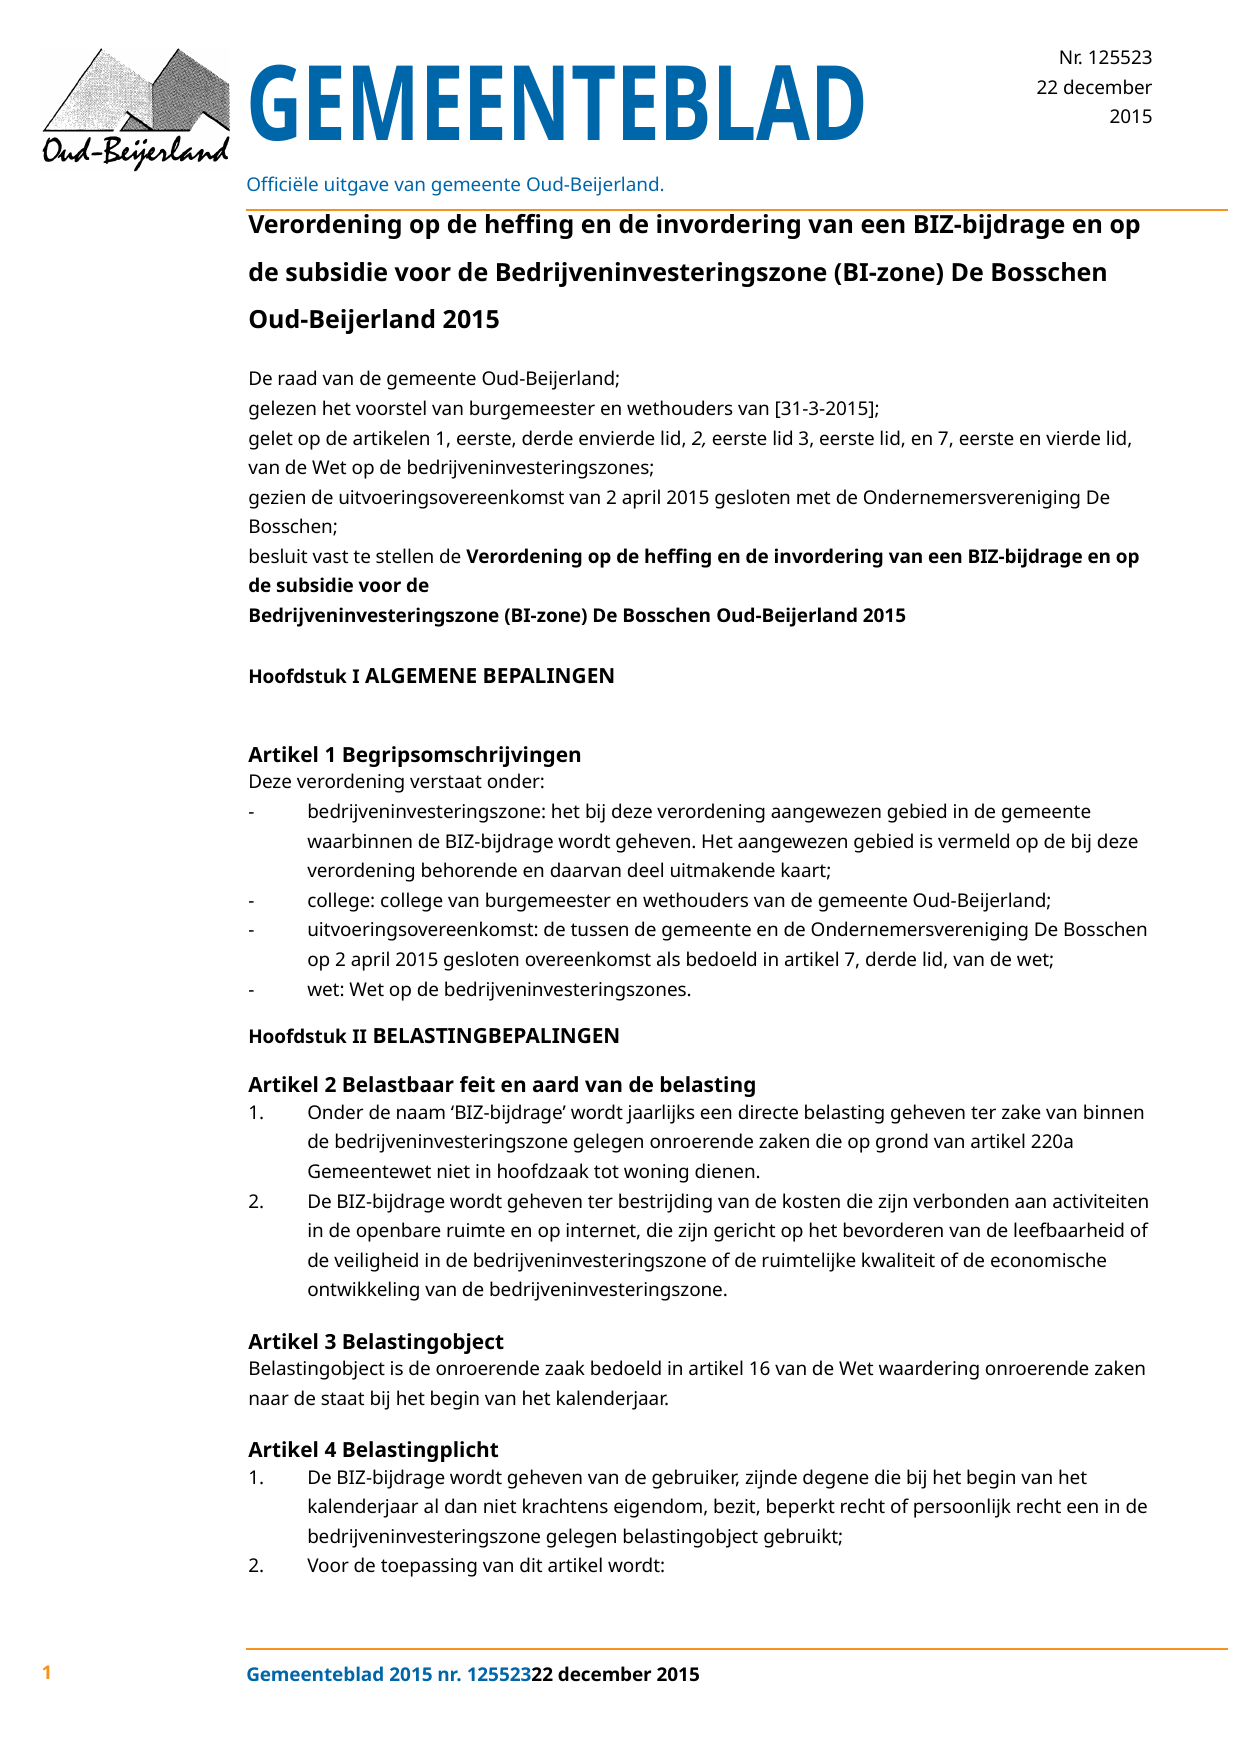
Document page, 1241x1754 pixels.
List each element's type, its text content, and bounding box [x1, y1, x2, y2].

text Artikel 2 Belastbaar feit en aard van de belasting [248, 1071, 1152, 1099]
list Voor de toepassing van dit artikel wordt: [248, 1553, 1152, 1578]
list uitvoeringsovereenkomst: de tussen de gemeente en de Ondernemersvereniging De Bosschen op 2 april 2015 gesloten overeenkomst als bedoeld in artikel 7, derde lid, van de wet; [248, 917, 1152, 972]
list college: college van burgemeester en wethouders van de gemeente Oud-Beijerland; [248, 887, 1152, 913]
text Hoofdstuk II BELASTINGBEPALINGEN [248, 1021, 1152, 1050]
picture [41, 47, 231, 172]
list Onder de naam ‘BIZ-bijdrage’ wordt jaarlijks een directe belasting geheven ter zake van binnen de bedrijveninvesteringszone gelegen onroerende zaken die op grond van artikel 220a Gemeentewet niet in hoofdzaak tot woning dienen. [248, 1099, 1152, 1184]
text Hoofdstuk I ALGEMENE BEPALINGEN [248, 661, 1152, 690]
text Belastingobject is de onroerende zaak bedoeld in artikel 16 van de Wet waardering onroerende zaken naar de staat bij het begin van het kalenderjaar. [248, 1355, 1152, 1411]
text besluit vast te stellen de Verordening op de heffing en de invordering van een BIZ-bijdrage en op de subsidie voor de [248, 543, 1152, 598]
text gelet op de artikelen 1, eerste, derde envierde lid, 2, eerste lid 3, eerste lid, en 7, eerste en vierde lid, van de Wet op de bedrijveninvesteringszones; [248, 425, 1152, 480]
text De raad van de gemeente Oud-Beijerland; [248, 366, 1152, 391]
text Artikel 1 Begripsomschrijvingen [248, 740, 1152, 769]
text Verordening op de heffing en de invordering van een BIZ-bijdrage en op de subsidie voor de Bedrijveninvesteringszone (BI-zone) De Bosschen Oud-Beijerland 2015 [248, 211, 1152, 336]
text gelezen het voorstel van burgemeester en wethouders van [31-3-2015]; [248, 395, 1152, 421]
text gezien de uitvoeringsovereenkomst van 2 april 2015 gesloten met de Ondernemersvereniging De Bosschen; [248, 484, 1152, 539]
list wet: Wet op de bedrijveninvesteringszones. [248, 976, 1152, 1001]
text Artikel 3 Belastingobject [248, 1327, 1152, 1355]
text Deze verordening verstaat onder: [248, 769, 1152, 794]
list bedrijveninvesteringszone: het bij deze verordening aangewezen gebied in de gemeente waarbinnen de BIZ-bijdrage wordt geheven. Het aangewezen gebied is vermeld op de bij deze verordening behorende en daarvan deel uitmakende kaart; [248, 798, 1152, 883]
list De BIZ-bijdrage wordt geheven ter bestrijding van de kosten die zijn verbonden aan activiteiten in de openbare ruimte en op internet, die zijn gericht op het bevorderen van de leefbaarheid of de veiligheid in de bedrijveninvesteringszone of de ruimtelijke kwaliteit of de economische ontwikkeling van de bedrijveninvesteringszone. [248, 1188, 1152, 1302]
text Bedrijveninvesteringszone (BI-zone) De Bosschen Oud-Beijerland 2015 [248, 602, 1152, 628]
list De BIZ-bijdrage wordt geheven van de gebruiker, zijnde degene die bij het begin van het kalenderjaar al dan niet krachtens eigendom, bezit, beperkt recht of persoonlijk recht een in de bedrijveninvesteringszone gelegen belastingobject gebruikt; [248, 1464, 1152, 1549]
text Artikel 4 Belastingplicht [248, 1435, 1152, 1464]
